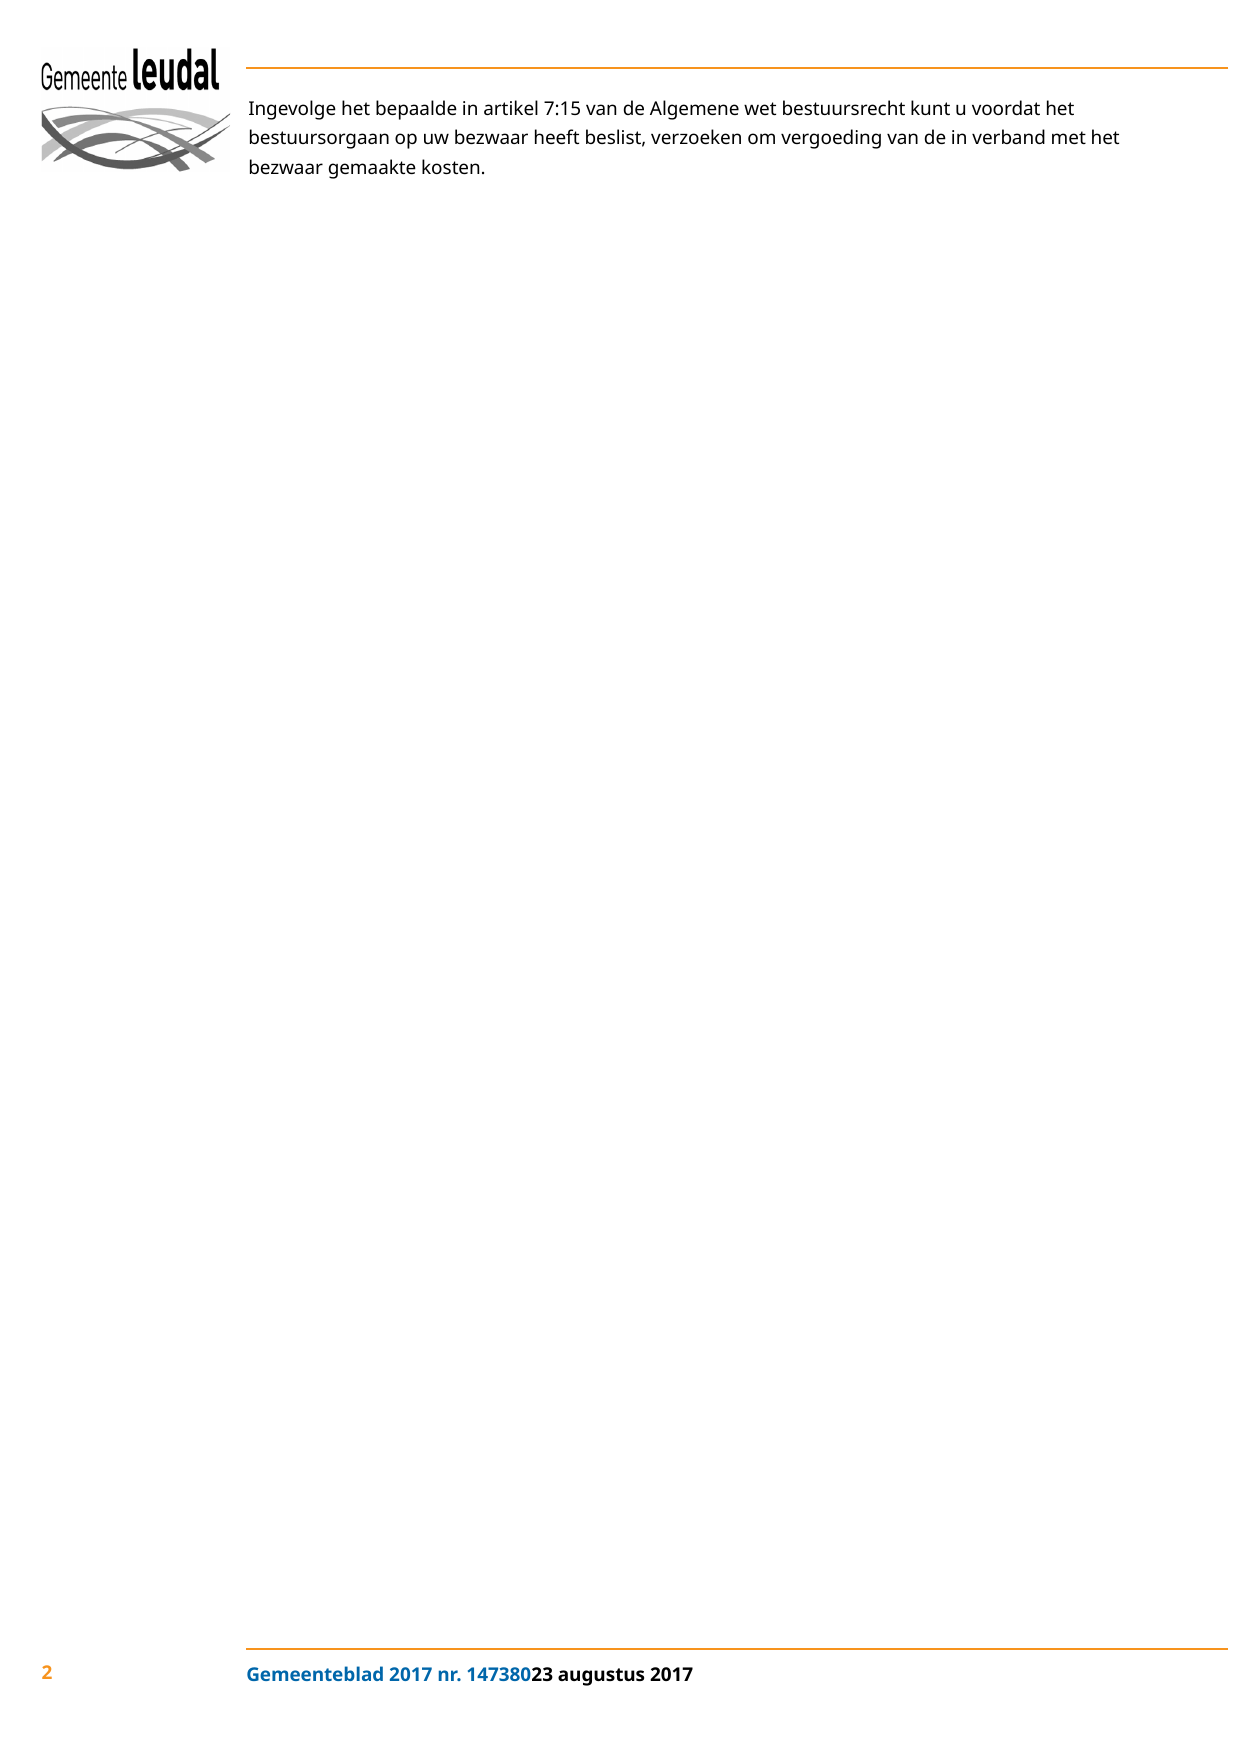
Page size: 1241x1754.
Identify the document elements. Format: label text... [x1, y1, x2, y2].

picture [41, 47, 231, 172]
text Ingevolge het bepaalde in artikel 7:15 van de Algemene wet bestuursrecht kunt u voordat het bestuursorgaan op uw bezwaar heeft beslist, verzoeken om vergoeding van de in verband met het bezwaar gemaakte kosten. [248, 95, 1152, 180]
